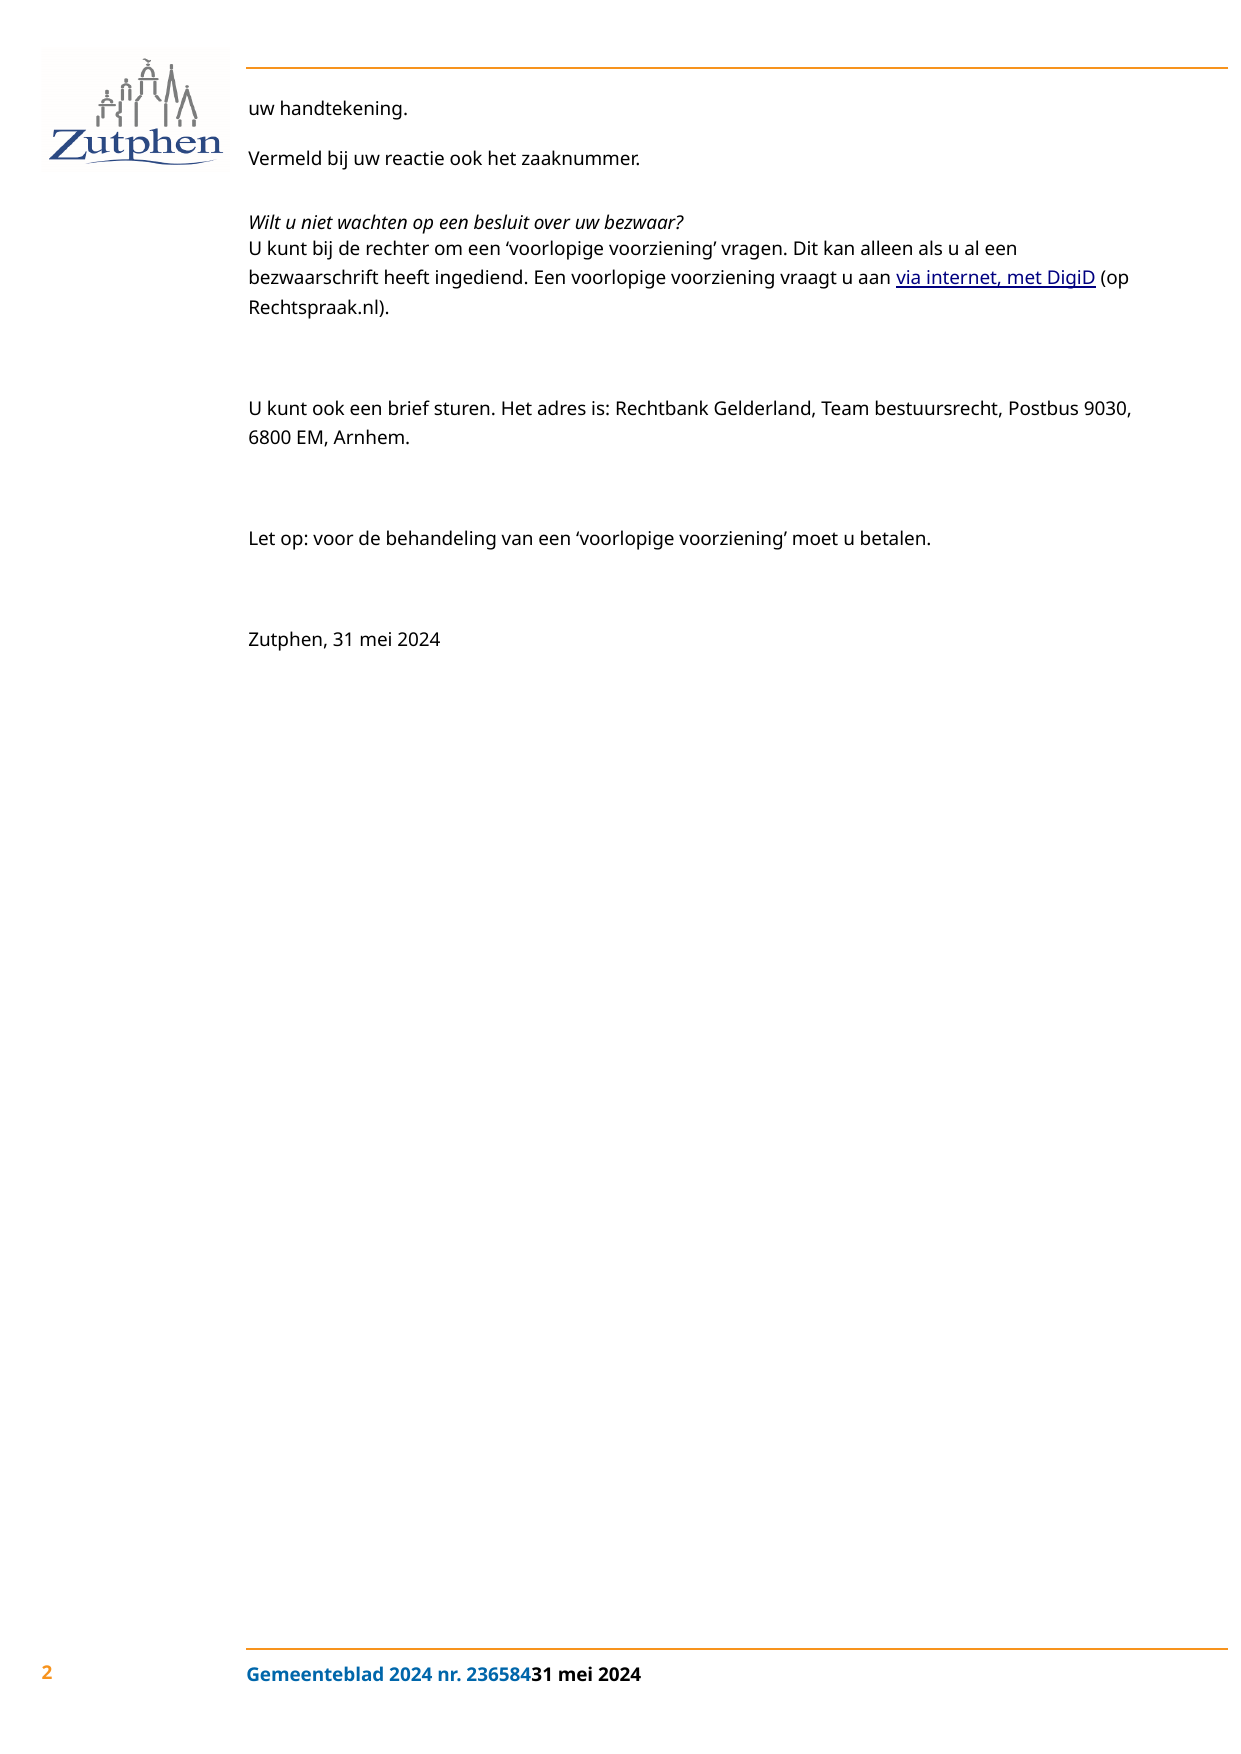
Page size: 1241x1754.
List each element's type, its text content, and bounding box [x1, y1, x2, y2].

text U kunt ook een brief sturen. Het adres is: Rechtbank Gelderland, Team bestuursrecht, Postbus 9030, 6800 EM, Arnhem. [248, 395, 1152, 450]
text Vermeld bij uw reactie ook het zaaknummer. [248, 145, 1152, 171]
text Wilt u niet wachten op een besluit over uw bezwaar? [248, 209, 1152, 235]
text Let op: voor de behandeling van een ‘voorlopige voorziening’ moet u betalen. [248, 525, 1152, 551]
text uw handtekening. [248, 95, 1152, 121]
picture [41, 47, 231, 172]
text Zutphen, 31 mei 2024 [248, 626, 1152, 652]
text U kunt bij de rechter om een ‘voorlopige voorziening’ vragen. Dit kan alleen als u al een bezwaarschrift heeft ingediend. Een voorlopige voorziening vraagt u aan via internet, met DigiD (op Rechtspraak.nl). [248, 235, 1152, 320]
